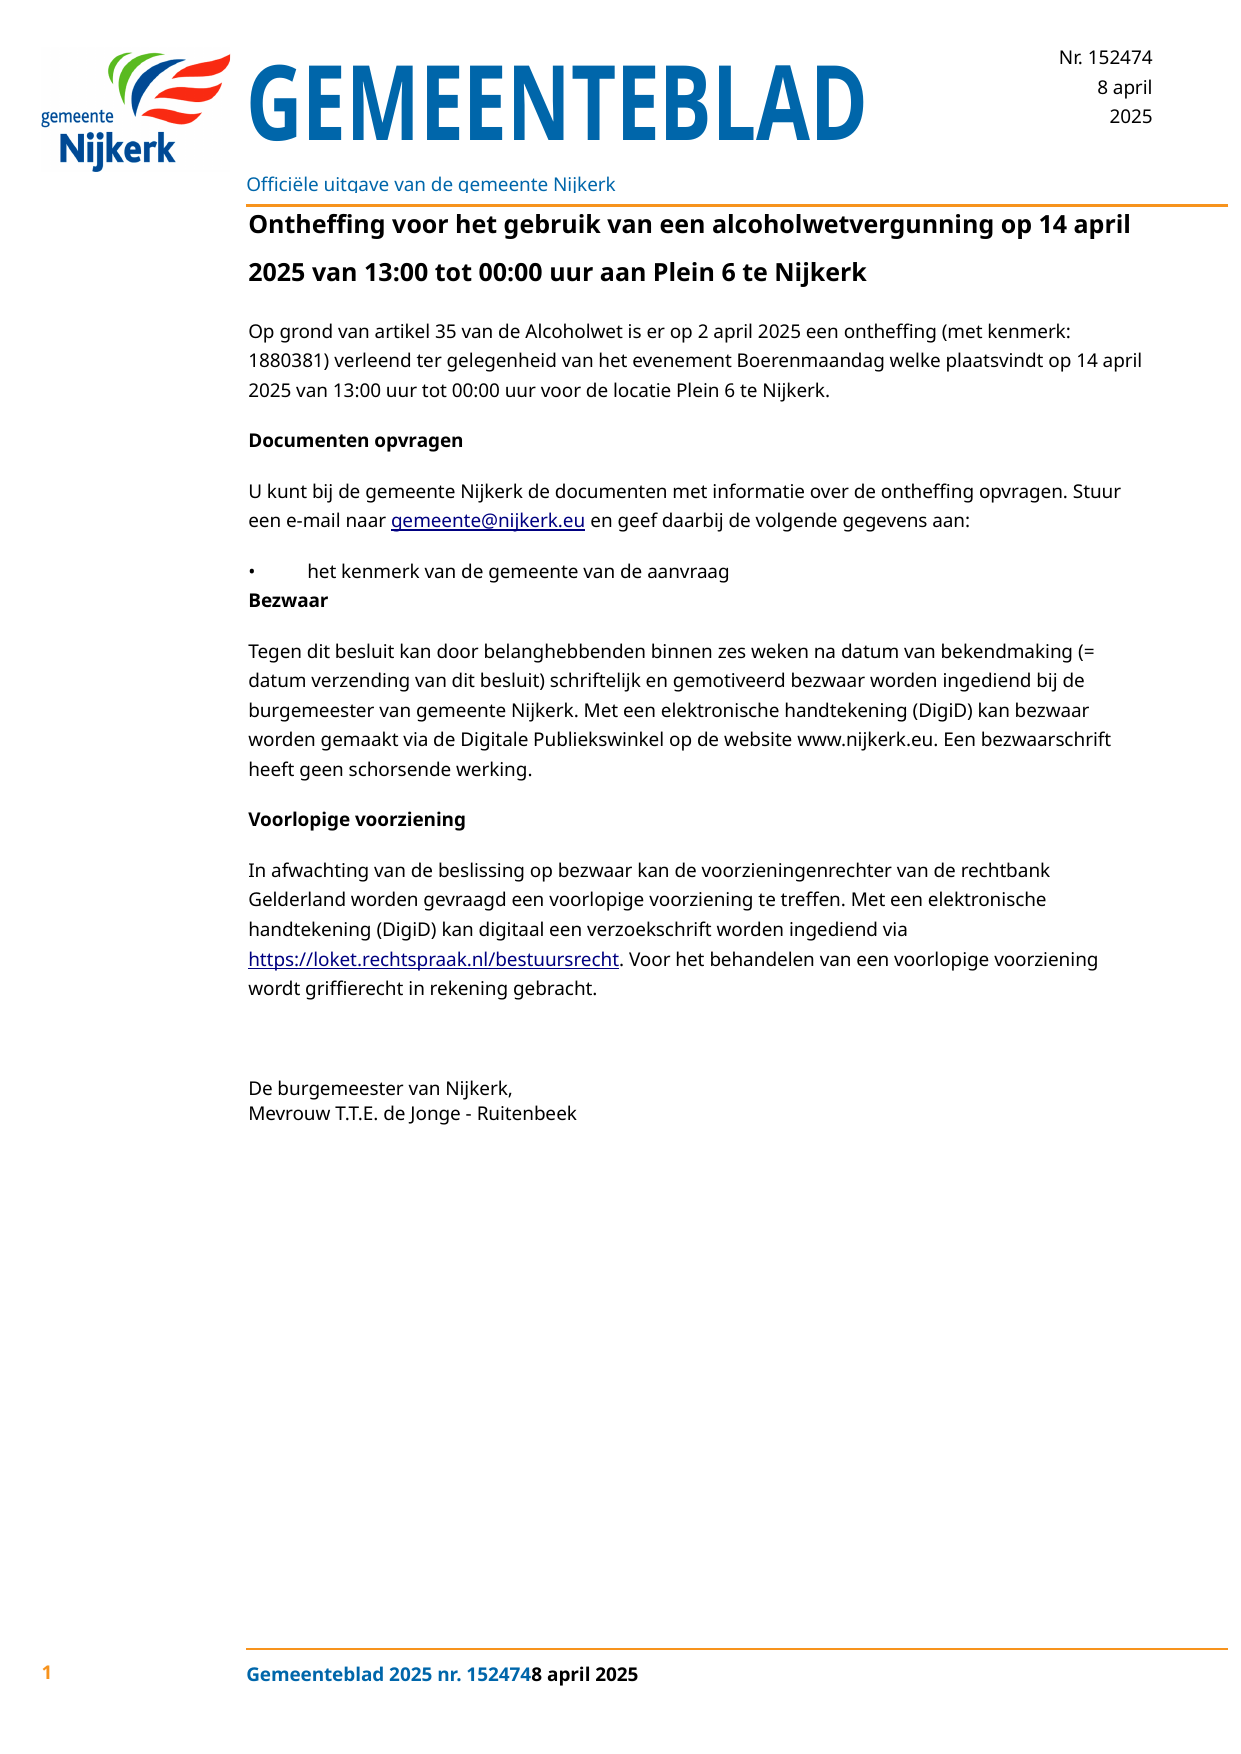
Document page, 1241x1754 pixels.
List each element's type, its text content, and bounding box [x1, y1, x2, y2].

text In afwachting van de beslissing op bezwaar kan de voorzieningenrechter van de rechtbank Gelderland worden gevraagd een voorlopige voorziening te treffen. Met een elektronische handtekening (DigiD) kan digitaal een verzoekschrift worden ingediend via https://loket.rechtspraak.nl/bestuursrecht. Voor het behandelen van een voorlopige voorziening wordt griffierecht in rekening gebracht. [248, 857, 1152, 1001]
picture [41, 47, 231, 172]
text Op grond van artikel 35 van de Alcoholwet is er op 2 april 2025 een ontheffing (met kenmerk: 1880381) verleend ter gelegenheid van het evenement Boerenmaandag welke plaatsvindt op 14 april 2025 van 13:00 uur tot 00:00 uur voor de locatie Plein 6 te Nijkerk. [248, 318, 1152, 403]
text Tegen dit besluit kan door belanghebbenden binnen zes weken na datum van bekendmaking (= datum verzending van dit besluit) schriftelijk en gemotiveerd bezwaar worden ingediend bij de burgemeester van gemeente Nijkerk. Met een elektronische handtekening (DigiD) kan bezwaar worden gemaakt via de Digitale Publiekswinkel op de website www.nijkerk.eu. Een bezwaarschrift heeft geen schorsende werking. [248, 638, 1152, 782]
text Mevrouw T.T.E. de Jonge - Ruitenbeek [248, 1100, 1152, 1126]
text Bezwaar [248, 587, 1152, 613]
text Documenten opvragen [248, 427, 1152, 453]
text Ontheffing voor het gebruik van een alcoholwetvergunning op 14 april 2025 van 13:00 tot 00:00 uur aan Plein 6 te Nijkerk [248, 207, 1152, 288]
list het kenmerk van de gemeente van de aanvraag [248, 558, 1152, 584]
text De burgemeester van Nijkerk, [248, 1075, 1152, 1100]
text U kunt bij de gemeente Nijkerk de documenten met informatie over de ontheffing opvragen. Stuur een e-mail naar gemeente@nijkerk.eu en geef daarbij de volgende gegevens aan: [248, 478, 1152, 533]
text Voorlopige voorziening [248, 807, 1152, 832]
